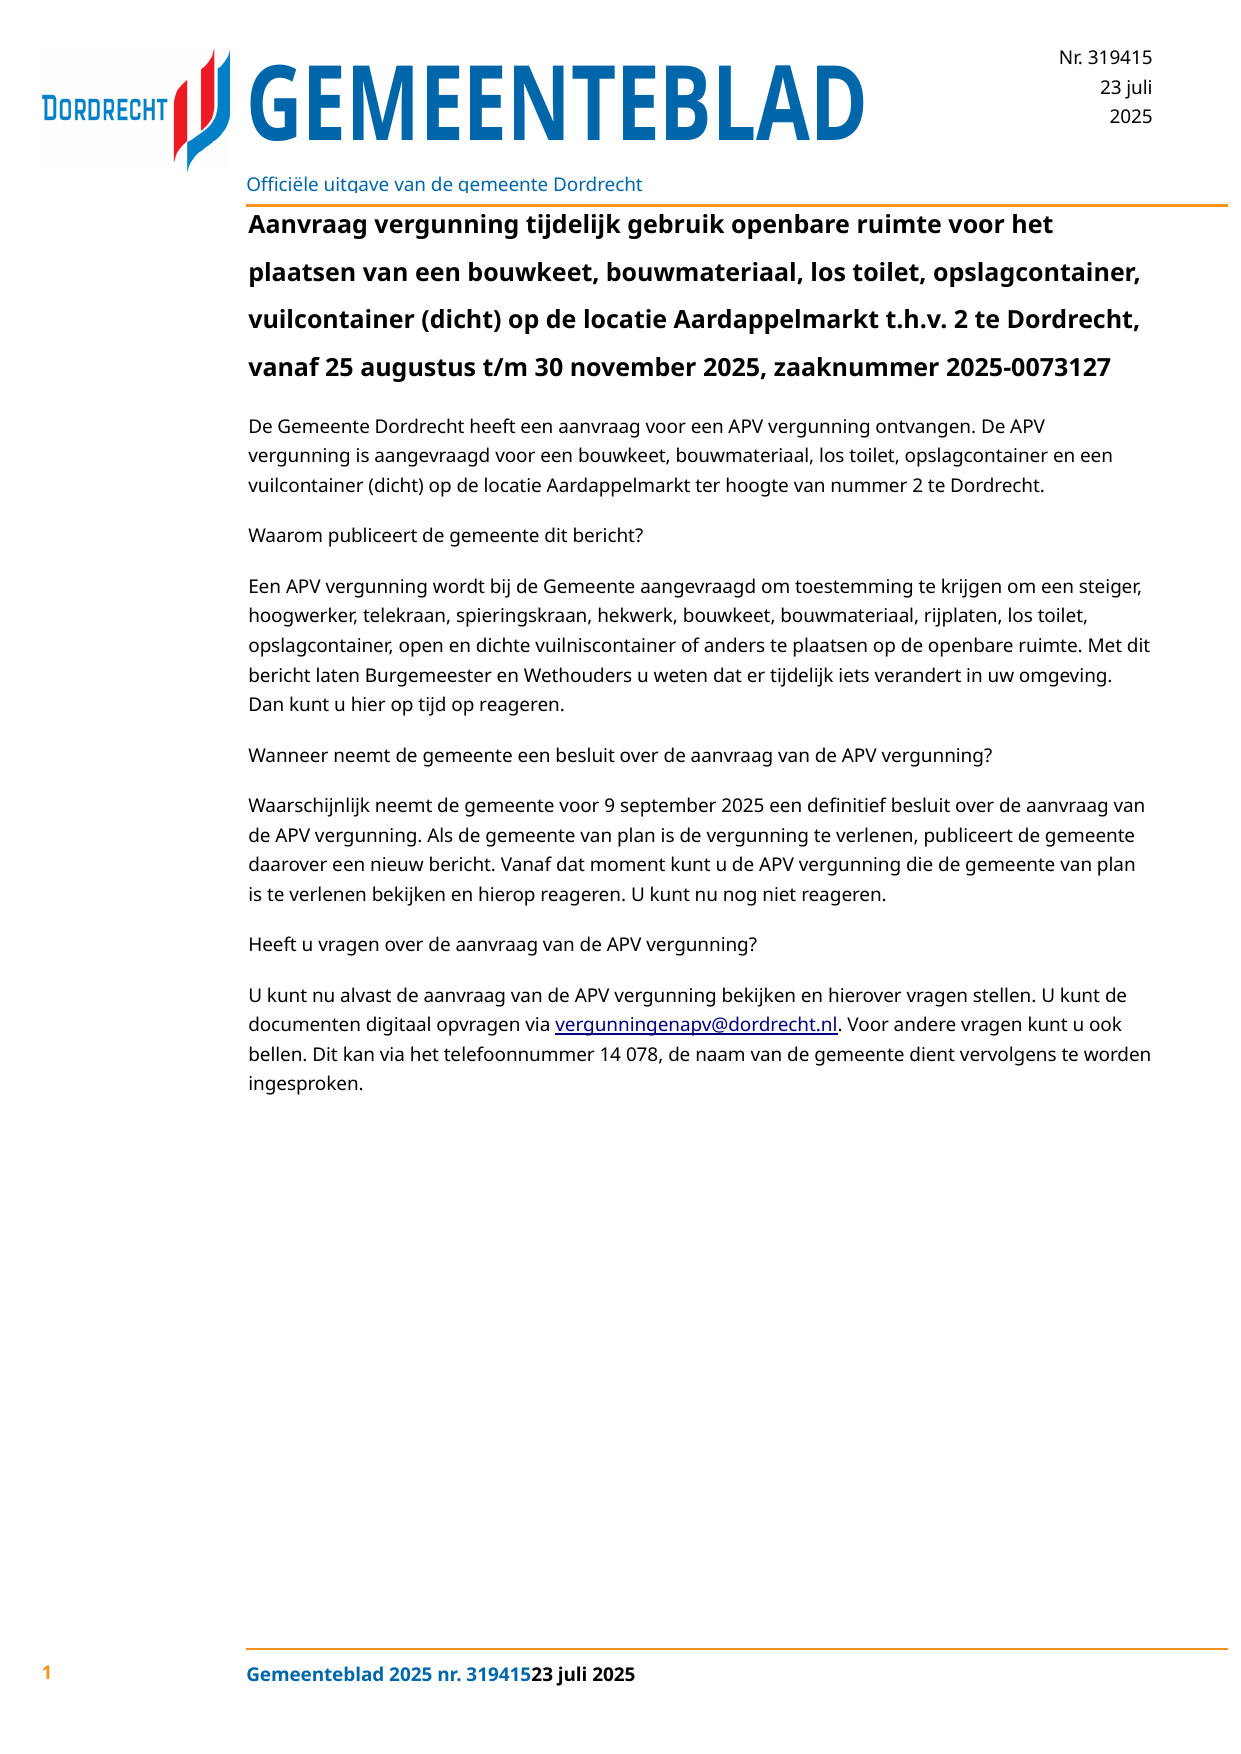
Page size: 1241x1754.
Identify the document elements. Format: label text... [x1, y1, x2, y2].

picture [41, 47, 231, 172]
text Een APV vergunning wordt bij de Gemeente aangevraagd om toestemming te krijgen om een steiger, hoogwerker, telekraan, spieringskraan, hekwerk, bouwkeet, bouwmateriaal, rijplaten, los toilet, opslagcontainer, open en dichte vuilniscontainer of anders te plaatsen op de openbare ruimte. Met dit bericht laten Burgemeester en Wethouders u weten dat er tijdelijk iets verandert in uw omgeving. Dan kunt u hier op tijd op reageren. [248, 573, 1152, 717]
text De Gemeente Dordrecht heeft een aanvraag voor een APV vergunning ontvangen. De APV vergunning is aangevraagd voor een bouwkeet, bouwmateriaal, los toilet, opslagcontainer en een vuilcontainer (dicht) op de locatie Aardappelmarkt ter hoogte van nummer 2 te Dordrecht. [248, 413, 1152, 498]
text U kunt nu alvast de aanvraag van de APV vergunning bekijken en hierover vragen stellen. U kunt de documenten digitaal opvragen via vergunningenapv@dordrecht.nl. Voor andere vragen kunt u ook bellen. Dit kan via het telefoonnummer 14 078, de naam van de gemeente dient vervolgens te worden ingesproken. [248, 982, 1152, 1096]
text Aanvraag vergunning tijdelijk gebruik openbare ruimte voor het plaatsen van een bouwkeet, bouwmateriaal, los toilet, opslagcontainer, vuilcontainer (dicht) op de locatie Aardappelmarkt t.h.v. 2 te Dordrecht, vanaf 25 augustus t/m 30 november 2025, zaaknummer 2025-0073127 [248, 207, 1152, 384]
text Heeft u vragen over de aanvraag van de APV vergunning? [248, 931, 1152, 957]
text Waarschijnlijk neemt de gemeente voor 9 september 2025 een definitief besluit over de aanvraag van de APV vergunning. Als de gemeente van plan is de vergunning te verlenen, publiceert de gemeente daarover een nieuw bericht. Vanaf dat moment kunt u de APV vergunning die de gemeente van plan is te verlenen bekijken en hierop reageren. U kunt nu nog niet reageren. [248, 792, 1152, 907]
text Waarom publiceert de gemeente dit bericht? [248, 523, 1152, 548]
text Wanneer neemt de gemeente een besluit over de aanvraag van de APV vergunning? [248, 742, 1152, 768]
